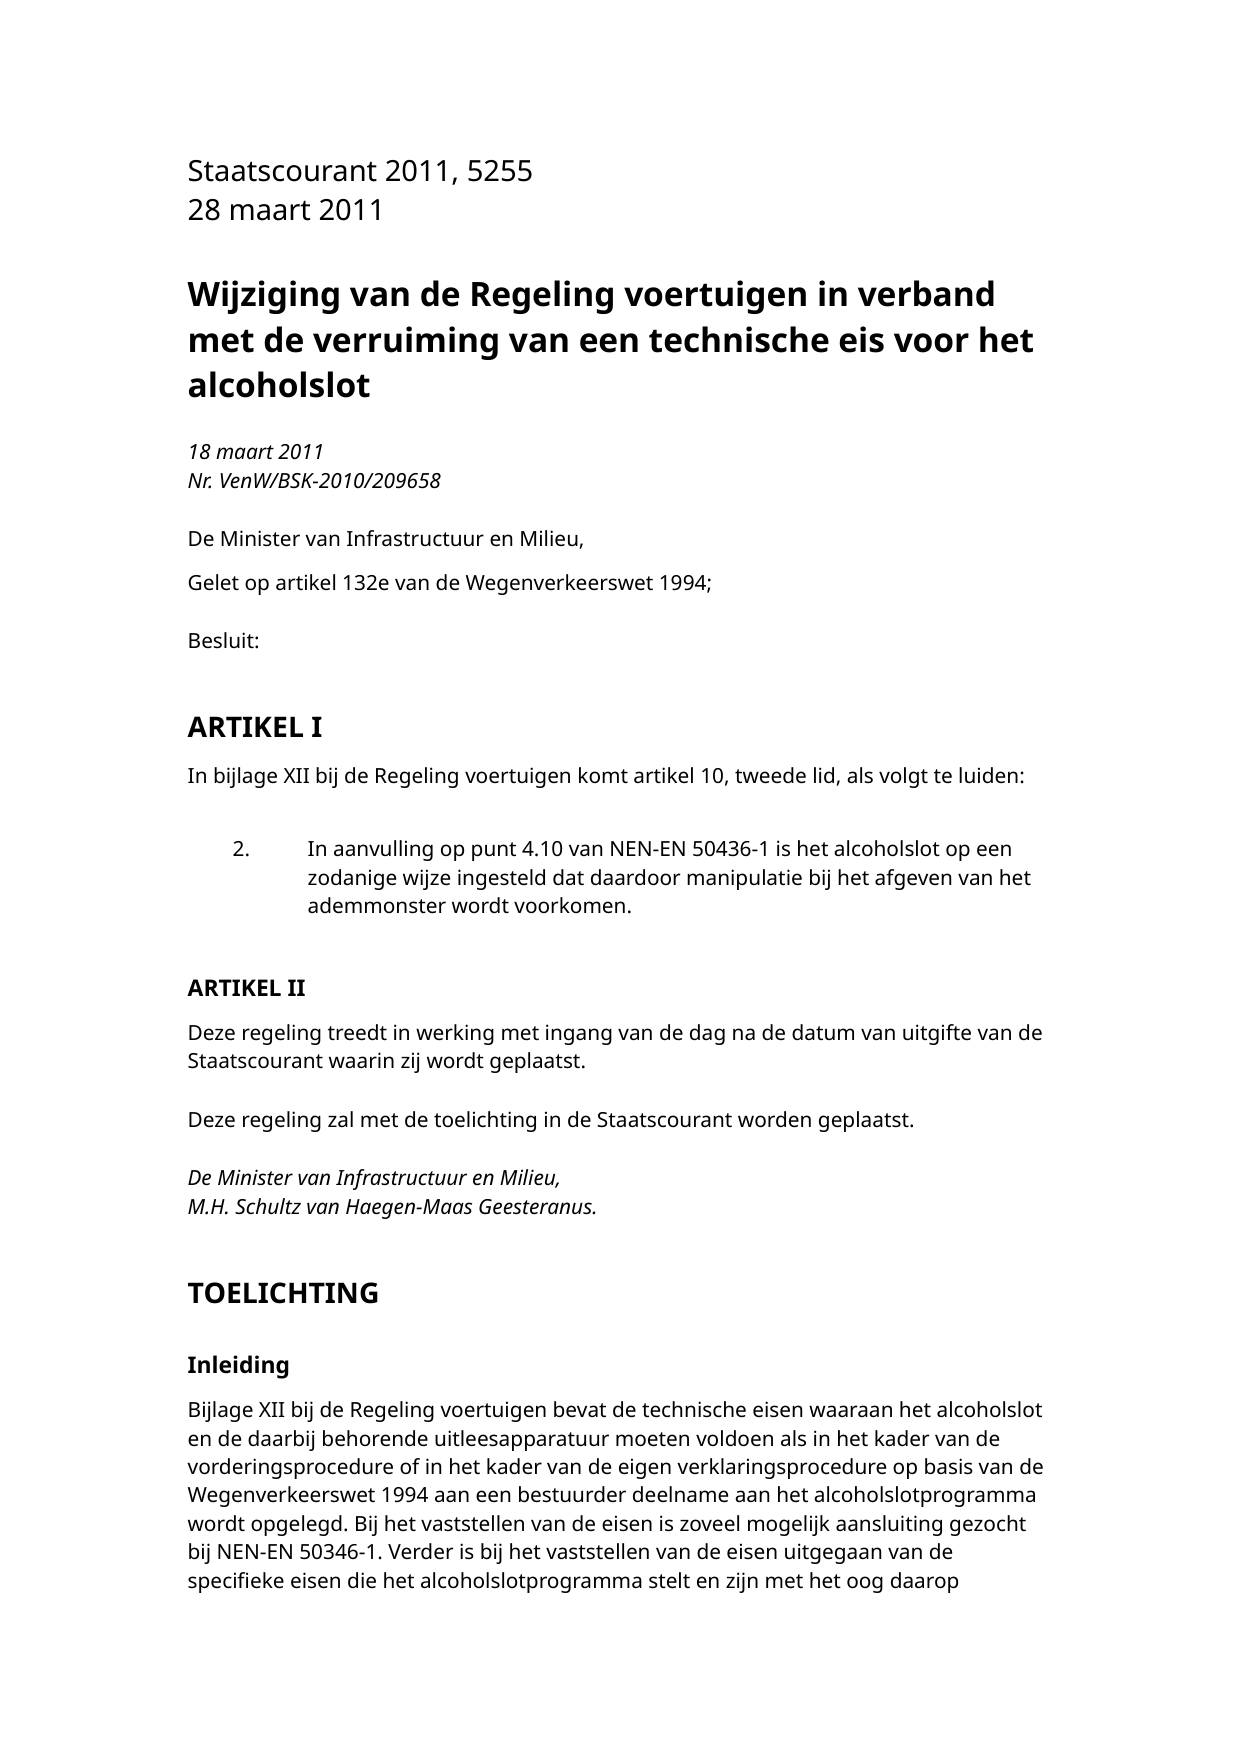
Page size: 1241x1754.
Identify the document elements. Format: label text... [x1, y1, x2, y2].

text In bijlage XII bij de Regeling voertuigen komt artikel 10, tweede lid, als volgt te luiden: [187, 761, 1053, 789]
text Gelet op artikel 132e van de Wegenverkeerswet 1994; [187, 568, 1053, 596]
subtitle Wijziging van de Regeling voertuigen in verband met de verruiming van een technische eis voor het alcoholslot [187, 271, 1053, 407]
text Bijlage XII bij de Regeling voertuigen bevat de technische eisen waaraan het alcoholslot en de daarbij behorende uitleesapparatuur moeten voldoen als in het kader van de vorderingsprocedure of in het kader van de eigen verklaringsprocedure op basis van de Wegenverkeerswet 1994 aan een bestuurder deelname aan het alcoholslotprogramma wordt opgelegd. Bij het vaststellen van de eisen is zoveel mogelijk aansluiting gezocht bij NEN-EN 50346-1. Verder is bij het vaststellen van de eisen uitgegaan van de specifieke eisen die het alcoholslotprogramma stelt en zijn met het oog daarop [187, 1395, 1053, 1594]
text Staatscourant 2011, 5255 [187, 150, 1053, 190]
text 28 maart 2011 [187, 190, 1053, 229]
text Deze regeling zal met de toelichting in de Staatscourant worden geplaatst. [187, 1105, 1053, 1133]
text De Minister van Infrastructuur en Milieu, [187, 524, 1053, 553]
text Nr. VenW/BSK-2010/209658 [187, 466, 1053, 494]
text 18 maart 2011 [187, 437, 1053, 466]
subtitle TOELICHTING [187, 1273, 1053, 1312]
subtitle ARTIKEL II [187, 972, 1053, 1003]
subtitle ARTIKEL I [187, 707, 1053, 746]
text De Minister van Infrastructuur en Milieu, [187, 1163, 1053, 1192]
list In aanvulling op punt 4.10 van NEN-EN 50436-1 is het alcoholslot op een zodanige wijze ingesteld dat daardoor manipulatie bij het afgeven van het ademmonster wordt voorkomen. [232, 834, 1053, 919]
text Deze regeling treedt in werking met ingang van de dag na de datum van uitgifte van de Staatscourant waarin zij wordt geplaatst. [187, 1018, 1053, 1075]
subtitle Inleiding [187, 1349, 1053, 1380]
text Besluit: [187, 626, 1053, 654]
text M.H. Schultz van Haegen-Maas Geesteranus. [187, 1192, 1053, 1220]
